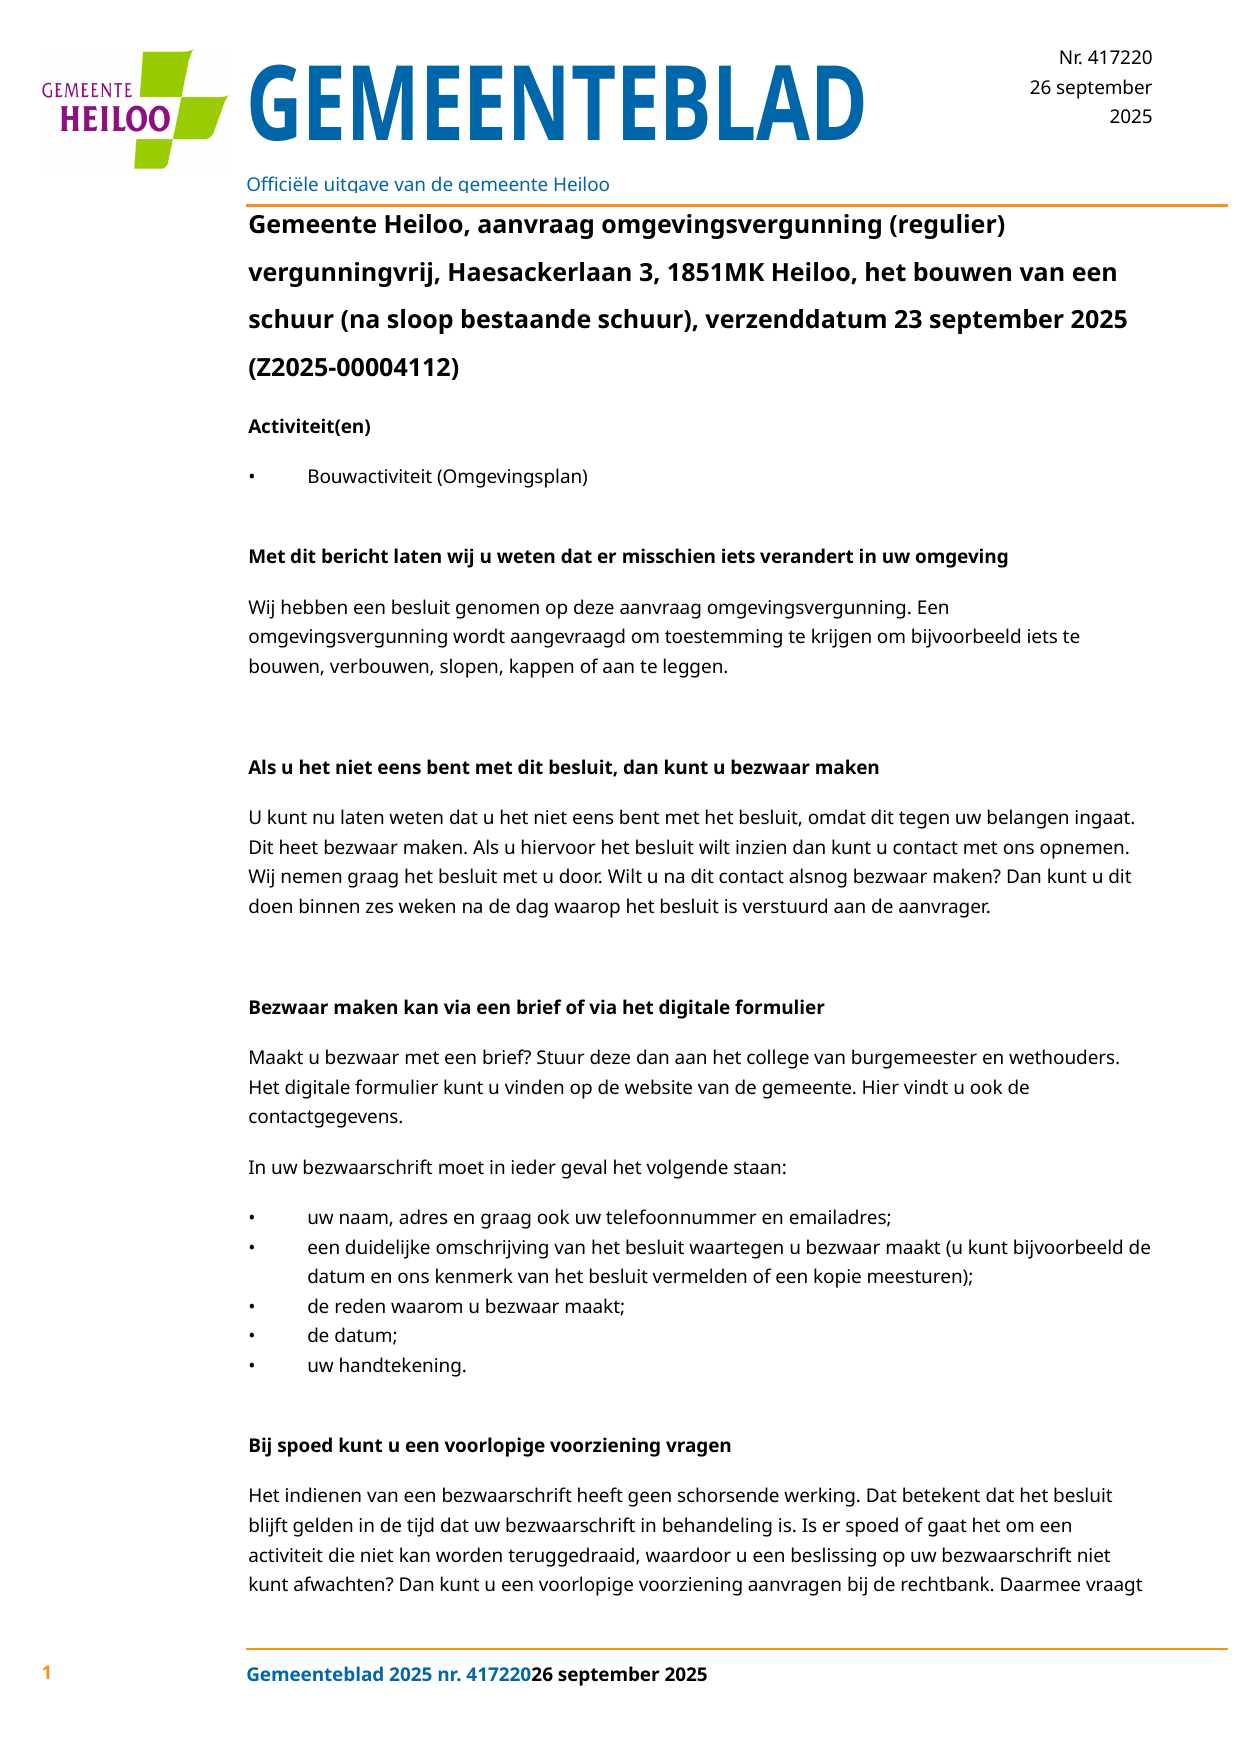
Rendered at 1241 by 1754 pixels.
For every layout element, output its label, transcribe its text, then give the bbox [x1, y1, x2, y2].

text Wij hebben een besluit genomen op deze aanvraag omgevingsvergunning. Een omgevingsvergunning wordt aangevraagd om toestemming te krijgen om bijvoorbeeld iets te bouwen, verbouwen, slopen, kappen of aan te leggen. [248, 594, 1152, 679]
list uw naam, adres en graag ook uw telefoonnummer en emailadres; [248, 1204, 1152, 1230]
text Met dit bericht laten wij u weten dat er misschien iets verandert in uw omgeving [248, 543, 1152, 569]
text Het indienen van een bezwaarschrift heeft geen schorsende werking. Dat betekent dat het besluit blijft gelden in de tijd dat uw bezwaarschrift in behandeling is. Is er spoed of gaat het om een activiteit die niet kan worden teruggedraaid, waardoor u een beslissing op uw bezwaarschrift niet kunt afwachten? Dan kunt u een voorlopige voorziening aanvragen bij de rechtbank. Daarmee vraagt [248, 1483, 1152, 1597]
list de datum; [248, 1323, 1152, 1348]
text Maakt u bezwaar met een brief? Stuur deze dan aan het college van burgemeester en wethouders. Het digitale formulier kunt u vinden op de website van de gemeente. Hier vindt u ook de contactgegevens. [248, 1044, 1152, 1129]
text Activiteit(en) [248, 413, 1152, 439]
picture [41, 47, 231, 172]
list Bouwactiviteit (Omgevingsplan) [248, 463, 1152, 489]
text Als u het niet eens bent met dit besluit, dan kunt u bezwaar maken [248, 754, 1152, 780]
text Bij spoed kunt u een voorlopige voorziening vragen [248, 1432, 1152, 1458]
text In uw bezwaarschrift moet in ieder geval het volgende staan: [248, 1154, 1152, 1180]
text Bezwaar maken kan via een brief of via het digitale formulier [248, 994, 1152, 1020]
text U kunt nu laten weten dat u het niet eens bent met het besluit, omdat dit tegen uw belangen ingaat. Dit heet bezwaar maken. Als u hiervoor het besluit wilt inzien dan kunt u contact met ons opnemen. Wij nemen graag het besluit met u door. Wilt u na dit contact alsnog bezwaar maken? Dan kunt u dit doen binnen zes weken na de dag waarop het besluit is verstuurd aan de aanvrager. [248, 804, 1152, 919]
list uw handtekening. [248, 1352, 1152, 1378]
list de reden waarom u bezwaar maakt; [248, 1293, 1152, 1319]
list een duidelijke omschrijving van het besluit waartegen u bezwaar maakt (u kunt bijvoorbeeld de datum en ons kenmerk van het besluit vermelden of een kopie meesturen); [248, 1234, 1152, 1289]
text Gemeente Heiloo, aanvraag omgevingsvergunning (regulier) vergunningvrij, Haesackerlaan 3, 1851MK Heiloo, het bouwen van een schuur (na sloop bestaande schuur), verzenddatum 23 september 2025 (Z2025-00004112) [248, 207, 1152, 384]
